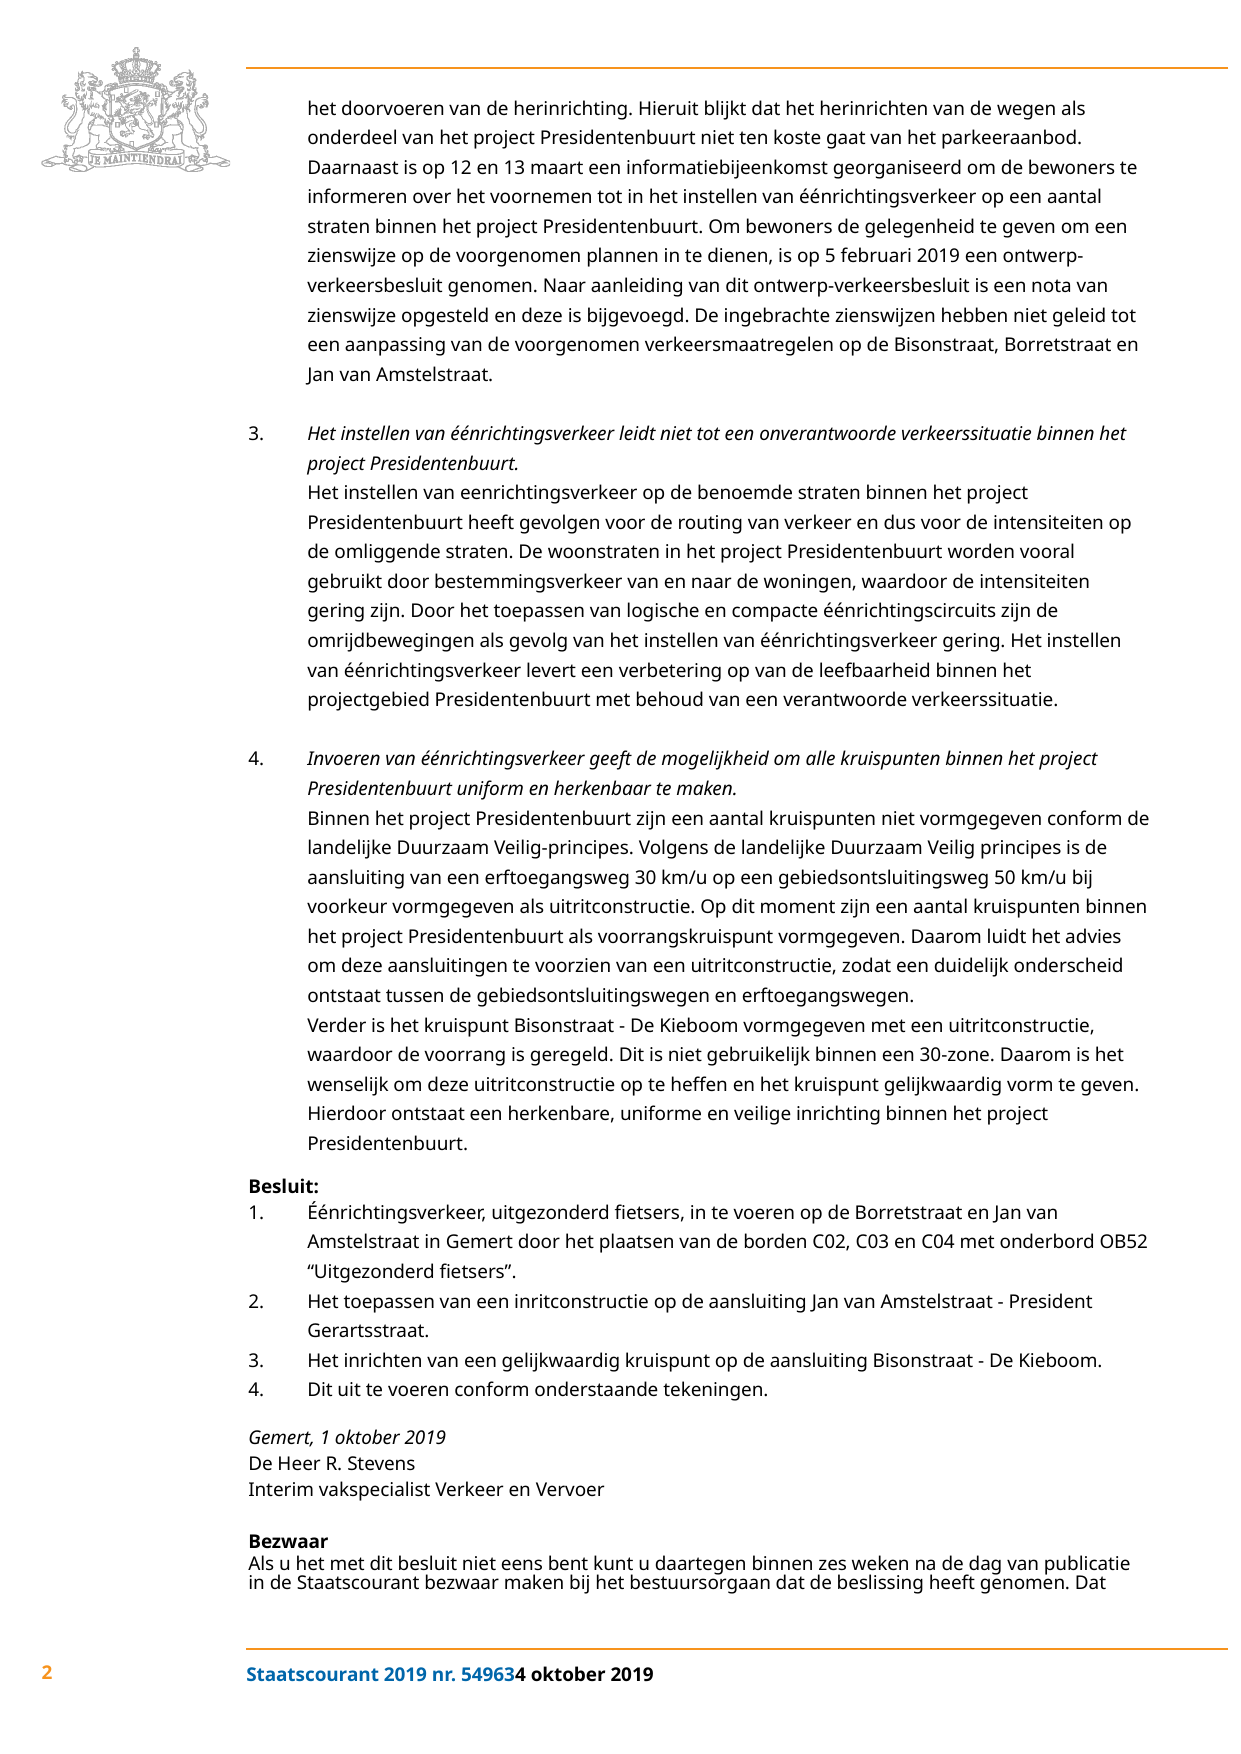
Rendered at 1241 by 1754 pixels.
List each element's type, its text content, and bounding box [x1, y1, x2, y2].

list Daarnaast is op 12 en 13 maart een informatiebijeenkomst georganiseerd om de bewoners te informeren over het voornemen tot in het instellen van éénrichtingsverkeer op een aantal straten binnen het project Presidentenbuurt. Om bewoners de gelegenheid te geven om een zienswijze op de voorgenomen plannen in te dienen, is op 5 februari 2019 een ontwerp-verkeersbesluit genomen. Naar aanleiding van dit ontwerp-verkeersbesluit is een nota van zienswijze opgesteld en deze is bijgevoegd. De ingebrachte zienswijzen hebben niet geleid tot een aanpassing van de voorgenomen verkeersmaatregelen op de Bisonstraat, Borretstraat en Jan van Amstelstraat. [248, 154, 1152, 387]
text Besluit: [248, 1173, 1152, 1199]
text Interim vakspecialist Verkeer en Vervoer [248, 1476, 1152, 1502]
text Gemert, 1 oktober 2019 [248, 1424, 1152, 1450]
list Invoeren van éénrichtingsverkeer geeft de mogelijkheid om alle kruispunten binnen het project Presidentenbuurt uniform en herkenbaar te maken. [248, 746, 1152, 801]
text Bezwaar [248, 1529, 1152, 1554]
list Het instellen van eenrichtingsverkeer op de benoemde straten binnen het project Presidentenbuurt heeft gevolgen voor de routing van verkeer en dus voor de intensiteiten op de omliggende straten. De woonstraten in het project Presidentenbuurt worden vooral gebruikt door bestemmingsverkeer van en naar de woningen, waardoor de intensiteiten gering zijn. Door het toepassen van logische en compacte éénrichtingscircuits zijn de omrijdbewegingen als gevolg van het instellen van éénrichtingsverkeer gering. Het instellen van éénrichtingsverkeer levert een verbetering op van de leefbaarheid binnen het projectgebied Presidentenbuurt met behoud van een verantwoorde verkeerssituatie. [248, 479, 1152, 712]
picture [41, 47, 231, 172]
list het doorvoeren van de herinrichting. Hieruit blijkt dat het herinrichten van de wegen als onderdeel van het project Presidentenbuurt niet ten koste gaat van het parkeeraanbod. [248, 95, 1152, 150]
list Het instellen van éénrichtingsverkeer leidt niet tot een onverantwoorde verkeerssituatie binnen het project Presidentenbuurt. [248, 420, 1152, 476]
list Het inrichten van een gelijkwaardig kruispunt op de aansluiting Bisonstraat - De Kieboom. [248, 1347, 1152, 1373]
list Verder is het kruispunt Bisonstraat - De Kieboom vormgegeven met een uitritconstructie, waardoor de voorrang is geregeld. Dit is niet gebruikelijk binnen een 30-zone. Daarom is het wenselijk om deze uitritconstructie op te heffen en het kruispunt gelijkwaardig vorm te geven. Hierdoor ontstaat een herkenbare, uniforme en veilige inrichting binnen het project Presidentenbuurt. [248, 1012, 1152, 1156]
list Binnen het project Presidentenbuurt zijn een aantal kruispunten niet vormgegeven conform de landelijke Duurzaam Veilig-principes. Volgens de landelijke Duurzaam Veilig principes is de aansluiting van een erftoegangsweg 30 km/u op een gebiedsontsluitingsweg 50 km/u bij voorkeur vormgegeven als uitritconstructie. Op dit moment zijn een aantal kruispunten binnen het project Presidentenbuurt als voorrangskruispunt vormgegeven. Daarom luidt het advies om deze aansluitingen te voorzien van een uitritconstructie, zodat een duidelijk onderscheid ontstaat tussen de gebiedsontsluitingswegen en erftoegangswegen. [248, 805, 1152, 1008]
list Éénrichtingsverkeer, uitgezonderd fietsers, in te voeren op de Borretstraat en Jan van Amstelstraat in Gemert door het plaatsen van de borden C02, C03 en C04 met onderbord OB52 “Uitgezonderd fietsers”. [248, 1199, 1152, 1284]
text Als u het met dit besluit niet eens bent kunt u daartegen binnen zes weken na de dag van publicatie in de Staatscourant bezwaar maken bij het bestuursorgaan dat de beslissing heeft genomen. Dat [248, 1554, 1152, 1593]
list Dit uit te voeren conform onderstaande tekeningen. [248, 1377, 1152, 1402]
text De Heer R. Stevens [248, 1450, 1152, 1476]
list Het toepassen van een inritconstructie op de aansluiting Jan van Amstelstraat - President Gerartsstraat. [248, 1288, 1152, 1343]
